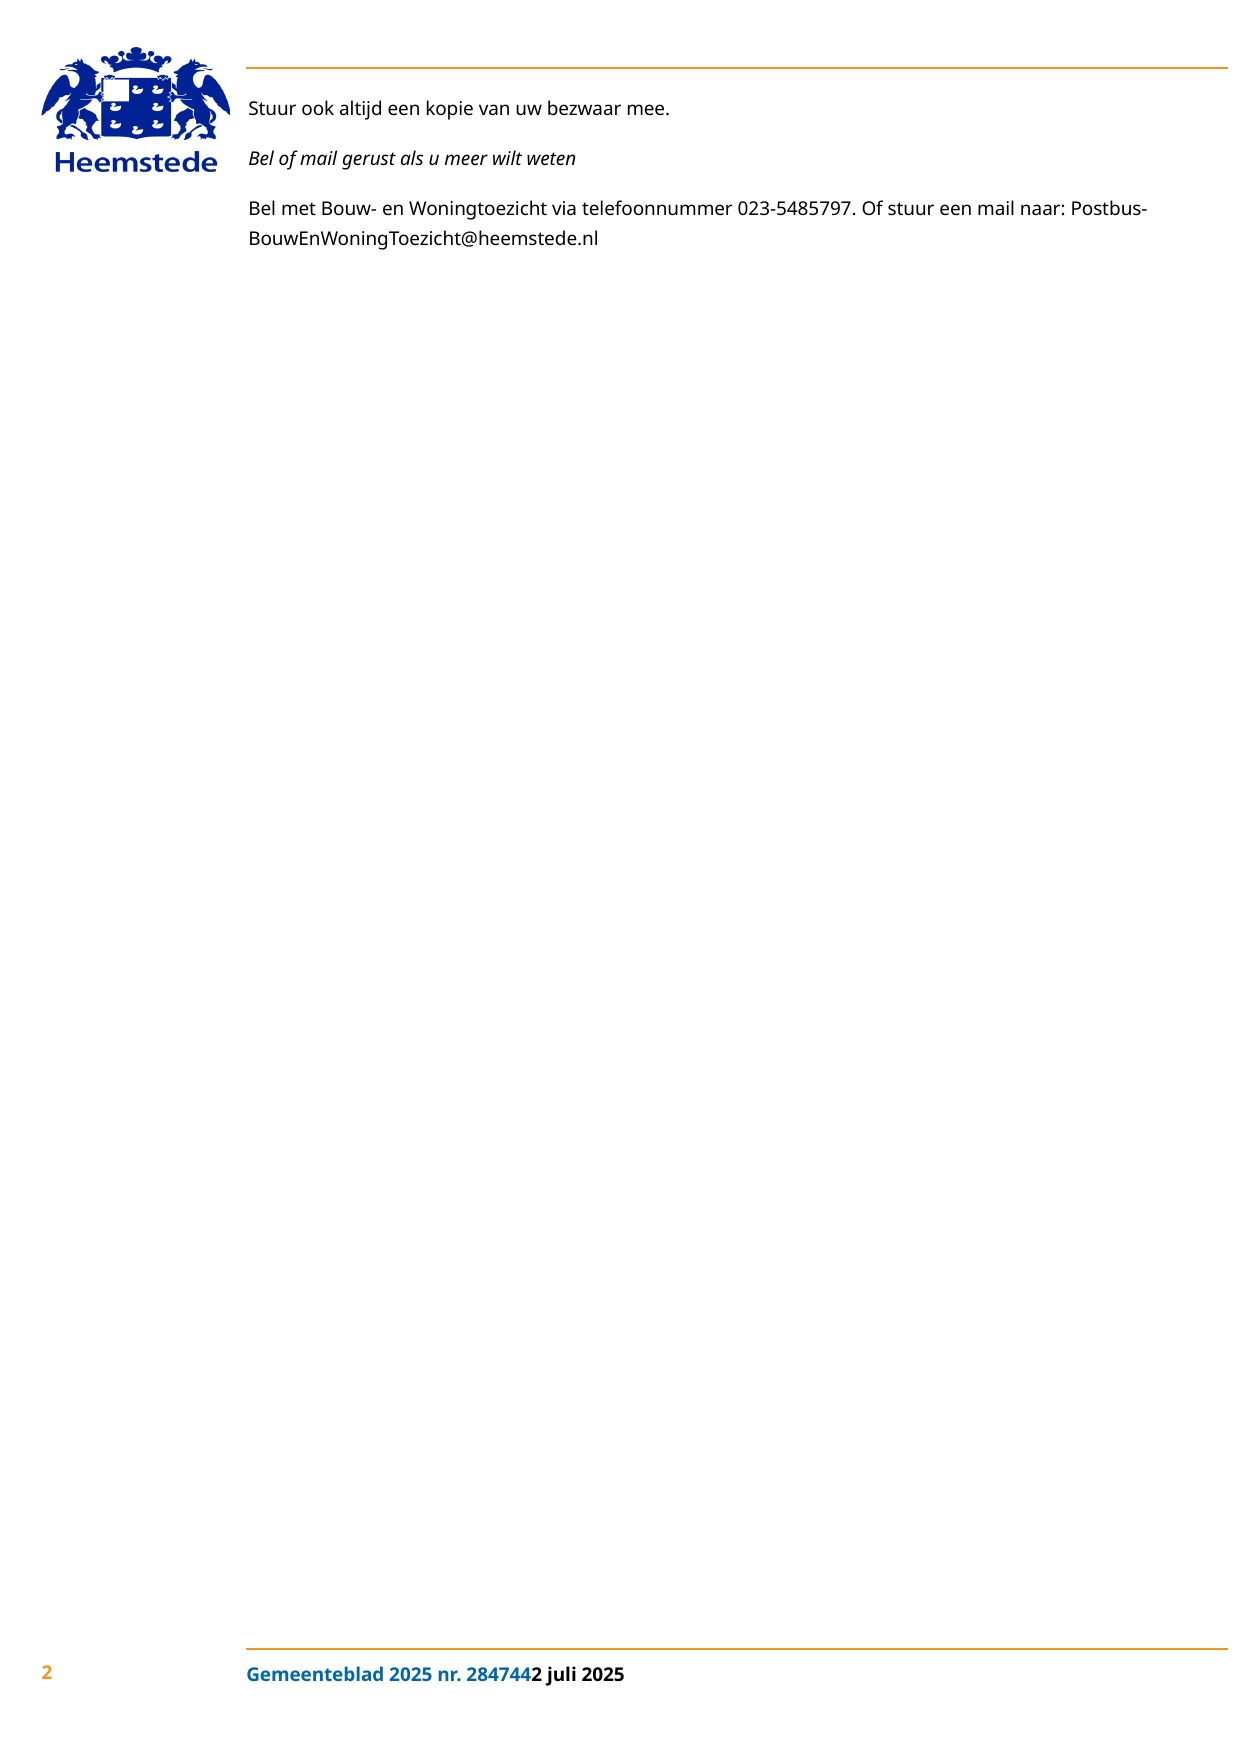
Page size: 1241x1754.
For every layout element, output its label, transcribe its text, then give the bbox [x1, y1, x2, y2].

text Bel met Bouw- en Woningtoezicht via telefoonnummer 023-5485797. Of stuur een mail naar: Postbus-BouwEnWoningToezicht@heemstede.nl [248, 196, 1152, 251]
text Bel of mail gerust als u meer wilt weten [248, 145, 1152, 171]
text Stuur ook altijd een kopie van uw bezwaar mee. [248, 95, 1152, 121]
picture [41, 47, 231, 172]
